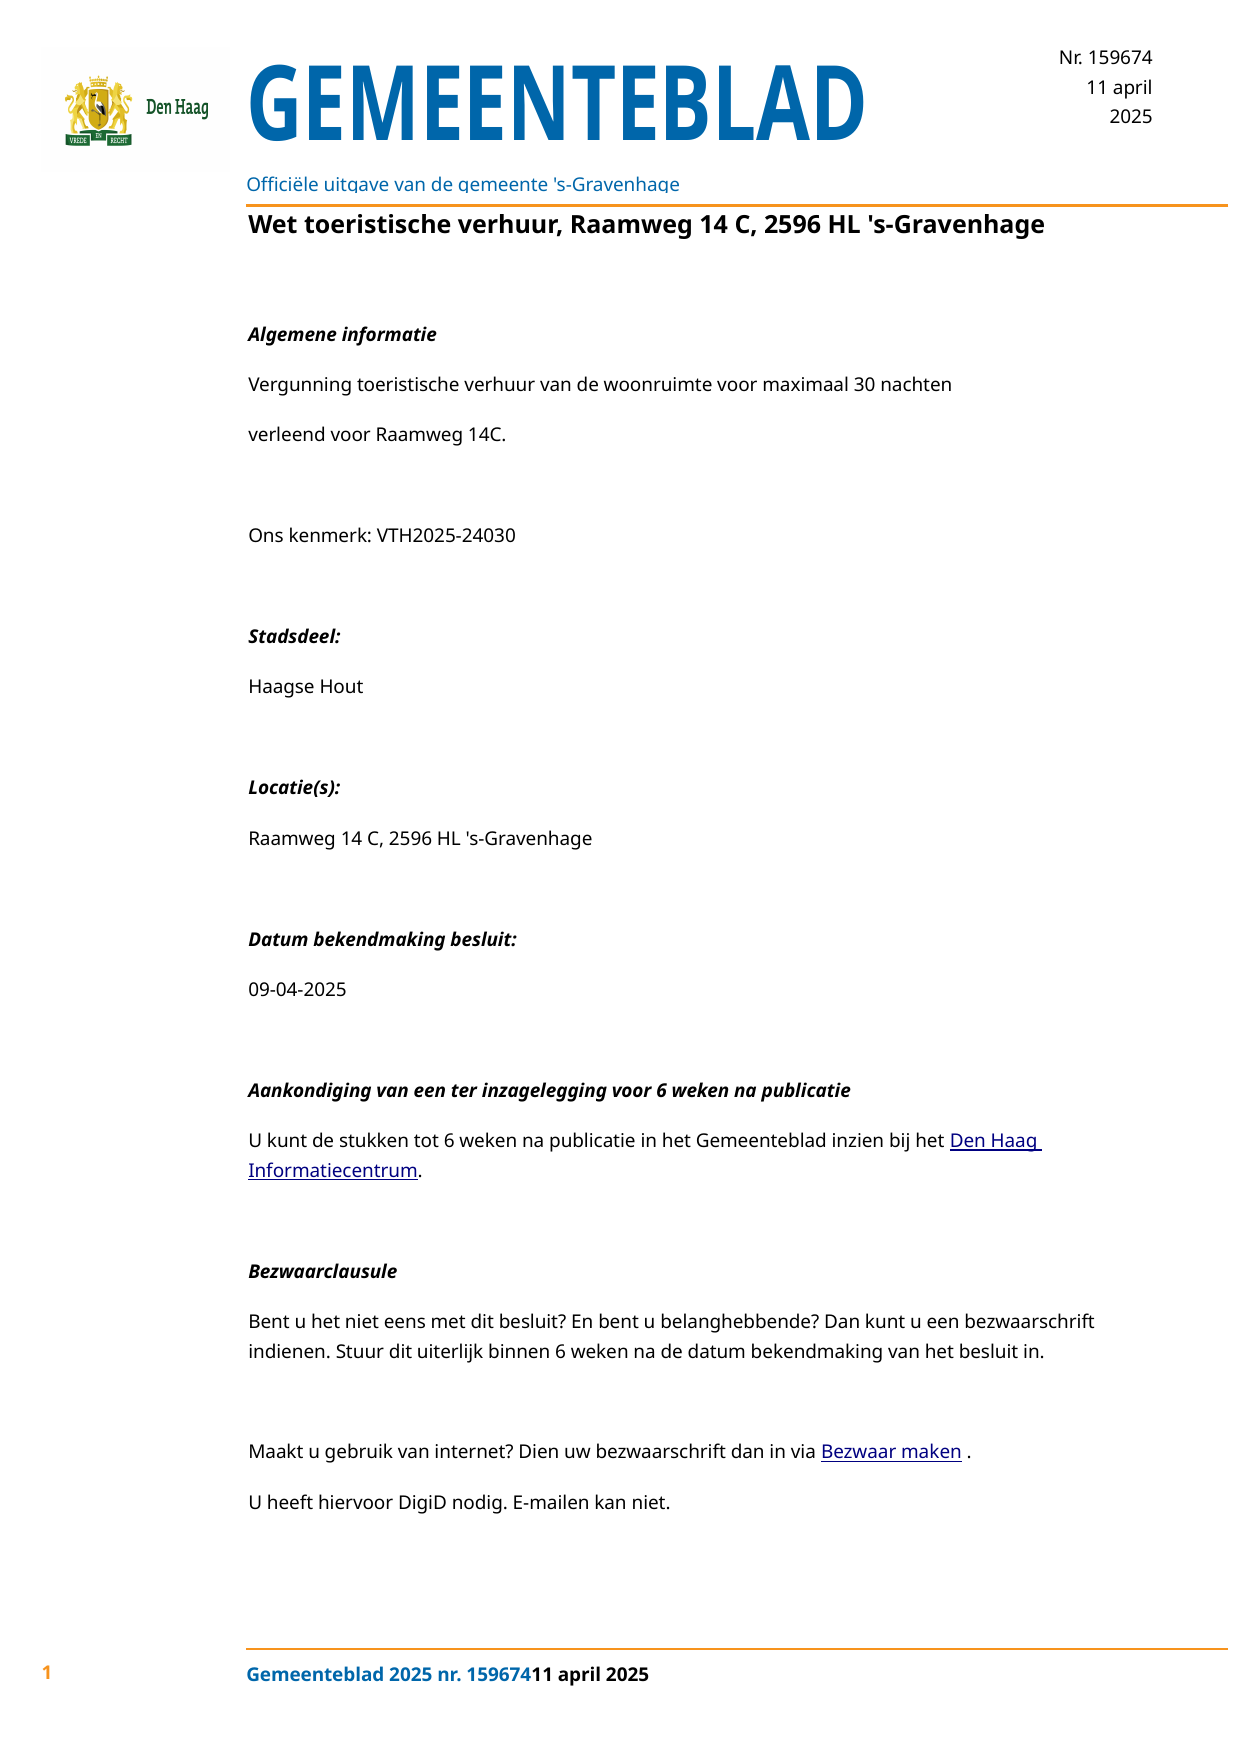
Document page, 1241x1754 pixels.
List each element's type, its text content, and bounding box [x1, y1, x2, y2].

text U kunt de stukken tot 6 weken na publicatie in het Gemeenteblad inzien bij het Den Haag Informatiecentrum. [248, 1127, 1152, 1183]
text Maakt u gebruik van internet? Dien uw bezwaarschrift dan in via Bezwaar maken . [248, 1439, 1152, 1464]
text Raamweg 14 C, 2596 HL 's-Gravenhage [248, 825, 1152, 851]
text Algemene informatie [248, 321, 1152, 346]
text Stadsdeel: [248, 623, 1152, 649]
text Vergunning toeristische verhuur van de woonruimte voor maximaal 30 nachten [248, 371, 1152, 397]
text 09-04-2025 [248, 976, 1152, 1002]
text Aankondiging van een ter inzagelegging voor 6 weken na publicatie [248, 1077, 1152, 1103]
picture [41, 47, 231, 172]
text Wet toeristische verhuur, Raamweg 14 C, 2596 HL 's-Gravenhage [248, 207, 1152, 241]
text Datum bekendmaking besluit: [248, 926, 1152, 951]
text Ons kenmerk: VTH2025-24030 [248, 522, 1152, 548]
text Bent u het niet eens met dit besluit? En bent u belanghebbende? Dan kunt u een bezwaarschrift indienen. Stuur dit uiterlijk binnen 6 weken na de datum bekendmaking van het besluit in. [248, 1308, 1152, 1363]
text Haagse Hout [248, 674, 1152, 699]
text Bezwaarclausule [248, 1258, 1152, 1283]
text U heeft hiervoor DigiD nodig. E-mailen kan niet. [248, 1489, 1152, 1515]
text verleend voor Raamweg 14C. [248, 422, 1152, 447]
text Locatie(s): [248, 774, 1152, 800]
